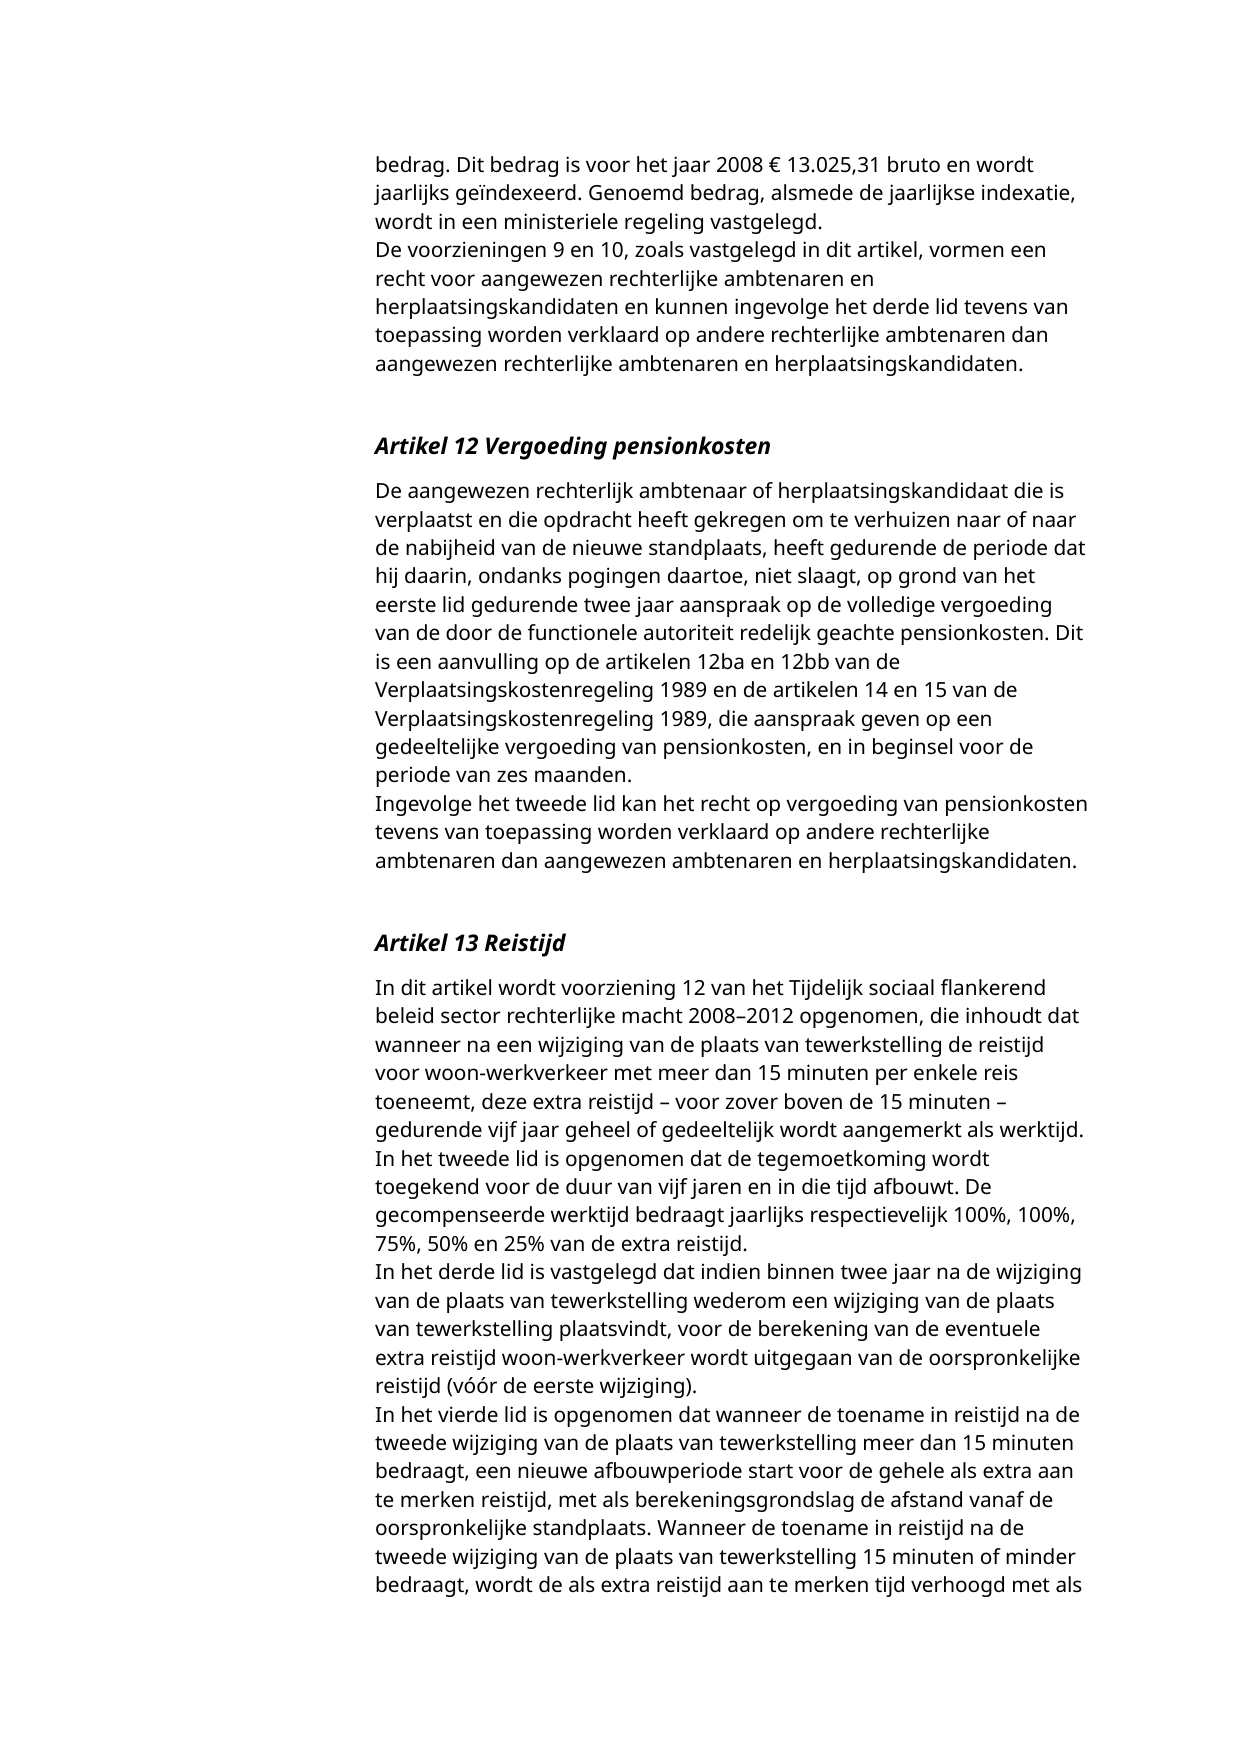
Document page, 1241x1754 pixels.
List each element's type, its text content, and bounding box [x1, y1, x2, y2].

text De aangewezen rechterlijk ambtenaar of herplaatsingskandidaat die is verplaatst en die opdracht heeft gekregen om te verhuizen naar of naar de nabijheid van de nieuwe standplaats, heeft gedurende de periode dat hij daarin, ondanks pogingen daartoe, niet slaagt, op grond van het eerste lid gedurende twee jaar aanspraak op de volledige vergoeding van de door de functionele autoriteit redelijk geachte pensionkosten. Dit is een aanvulling op de artikelen 12ba en 12bb van de Verplaatsingskostenregeling 1989 en de artikelen 14 en 15 van de Verplaatsingskostenregeling 1989, die aanspraak geven op een gedeeltelijke vergoeding van pensionkosten, en in beginsel voor de periode van zes maanden. [375, 476, 1090, 789]
text Ingevolge het tweede lid kan het recht op vergoeding van pensionkosten tevens van toepassing worden verklaard op andere rechterlijke ambtenaren dan aangewezen ambtenaren en herplaatsingskandidaten. [375, 789, 1090, 874]
text bedrag. Dit bedrag is voor het jaar 2008 € 13.025,31 bruto en wordt jaarlijks geïndexeerd. Genoemd bedrag, alsmede de jaarlijkse indexatie, wordt in een ministeriele regeling vastgelegd. [375, 150, 1090, 235]
subtitle Artikel 12 Vergoeding pensionkosten [375, 430, 1090, 461]
subtitle Artikel 13 Reistijd [375, 927, 1090, 958]
text In het vierde lid is opgenomen dat wanneer de toename in reistijd na de tweede wijziging van de plaats van tewerkstelling meer dan 15 minuten bedraagt, een nieuwe afbouwperiode start voor de gehele als extra aan te merken reistijd, met als berekeningsgrondslag de afstand vanaf de oorspronkelijke standplaats. Wanneer de toename in reistijd na de tweede wijziging van de plaats van tewerkstelling 15 minuten of minder bedraagt, wordt de als extra reistijd aan te merken tijd verhoogd met als [375, 1400, 1090, 1599]
text In het derde lid is vastgelegd dat indien binnen twee jaar na de wijziging van de plaats van tewerkstelling wederom een wijziging van de plaats van tewerkstelling plaatsvindt, voor de berekening van de eventuele extra reistijd woon-werkverkeer wordt uitgegaan van de oorspronkelijke reistijd (vóór de eerste wijziging). [375, 1257, 1090, 1400]
text In dit artikel wordt voorziening 12 van het Tijdelijk sociaal flankerend beleid sector rechterlijke macht 2008–2012 opgenomen, die inhoudt dat wanneer na een wijziging van de plaats van tewerkstelling de reistijd voor woon-werkverkeer met meer dan 15 minuten per enkele reis toeneemt, deze extra reistijd – voor zover boven de 15 minuten – gedurende vijf jaar geheel of gedeeltelijk wordt aangemerkt als werktijd. In het tweede lid is opgenomen dat de tegemoetkoming wordt toegekend voor de duur van vijf jaren en in die tijd afbouwt. De gecompenseerde werktijd bedraagt jaarlijks respectievelijk 100%, 100%, 75%, 50% en 25% van de extra reistijd. [375, 973, 1090, 1257]
text De voorzieningen 9 en 10, zoals vastgelegd in dit artikel, vormen een recht voor aangewezen rechterlijke ambtenaren en herplaatsingskandidaten en kunnen ingevolge het derde lid tevens van toepassing worden verklaard op andere rechterlijke ambtenaren dan aangewezen rechterlijke ambtenaren en herplaatsingskandidaten. [375, 235, 1090, 377]
